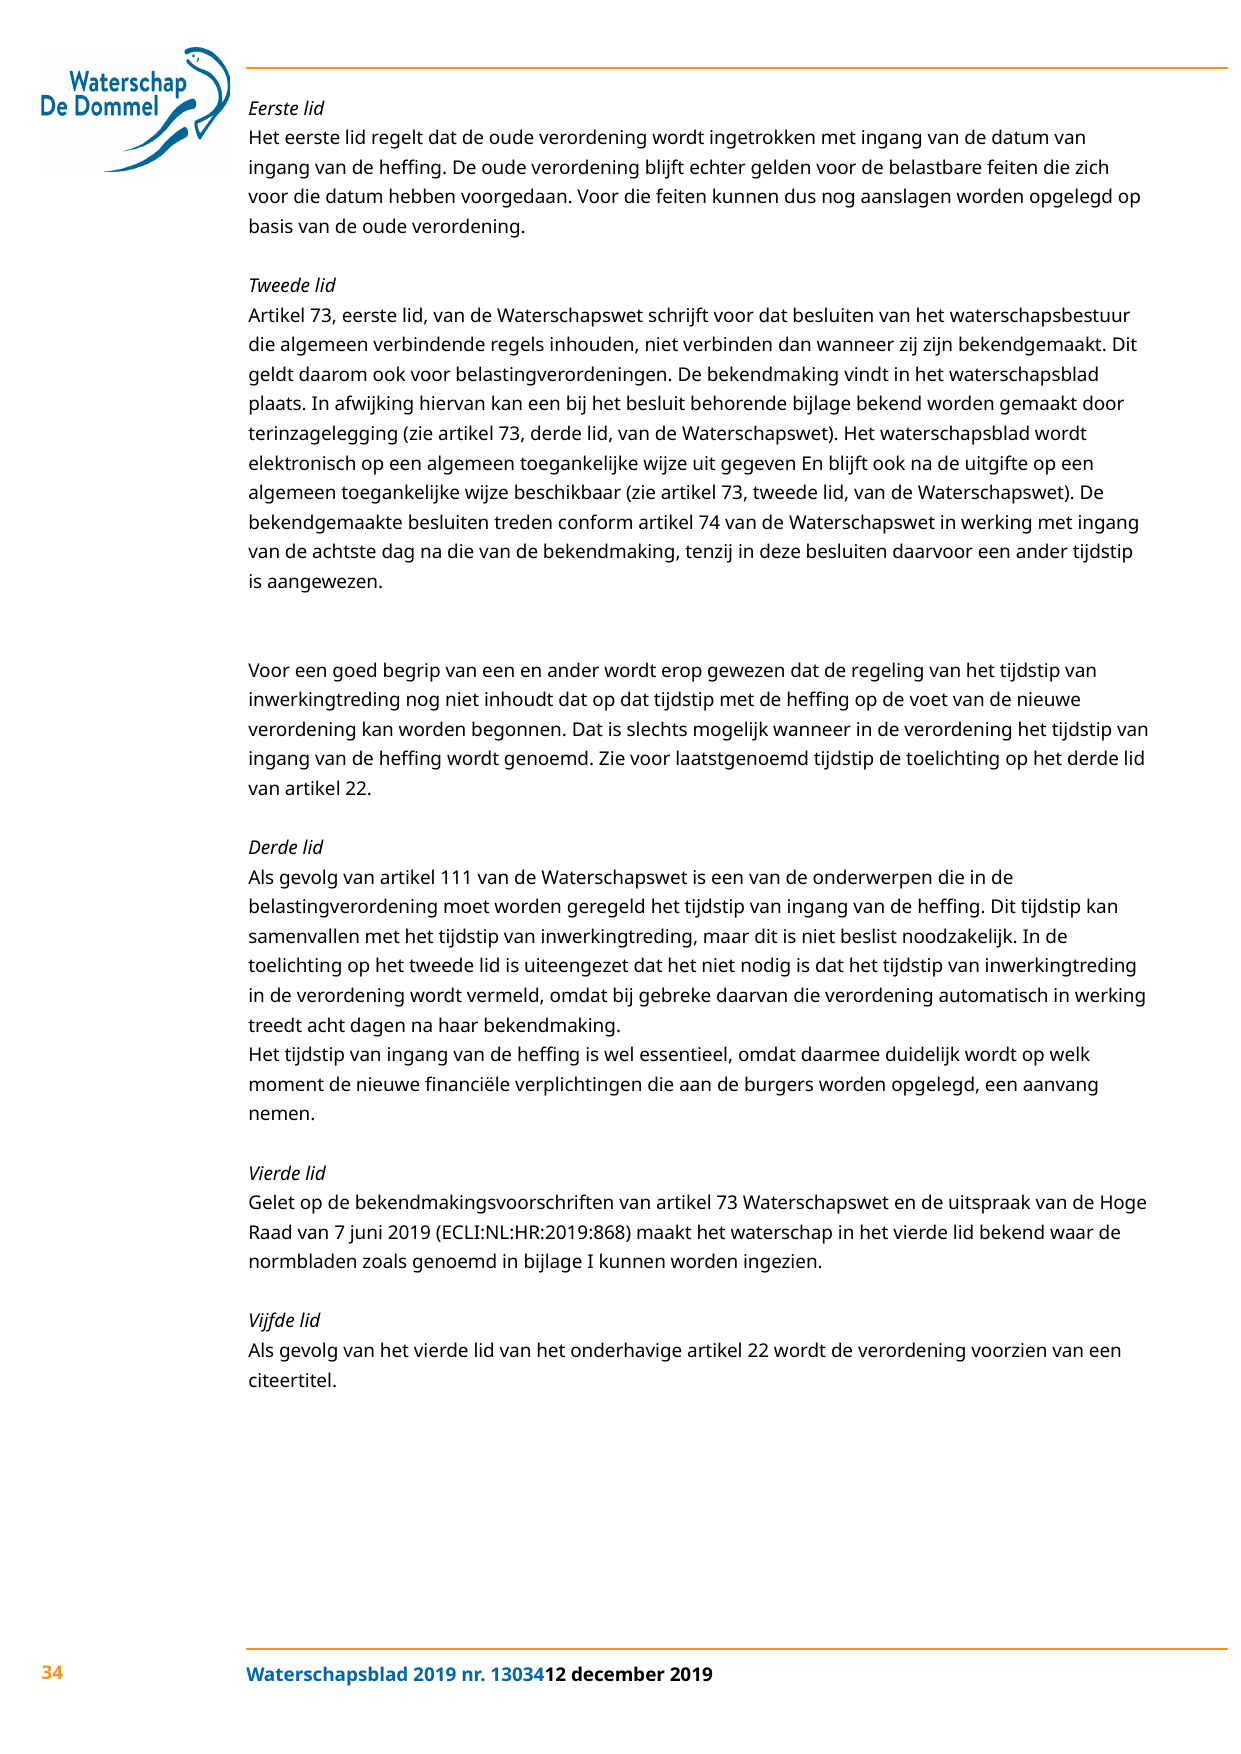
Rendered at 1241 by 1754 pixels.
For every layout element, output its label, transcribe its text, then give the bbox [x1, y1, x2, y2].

text Voor een goed begrip van een en ander wordt erop gewezen dat de regeling van het tijdstip van inwerkingtreding nog niet inhoudt dat op dat tijdstip met de heffing op de voet van de nieuwe verordening kan worden begonnen. Dat is slechts mogelijk wanneer in de verordening het tijdstip van ingang van de heffing wordt genoemd. Zie voor laatstgenoemd tijdstip de toelichting op het derde lid van artikel 22. [248, 657, 1152, 801]
text Artikel 73, eerste lid, van de Waterschapswet schrijft voor dat besluiten van het waterschapsbestuur die algemeen verbindende regels inhouden, niet verbinden dan wanneer zij zijn bekendgemaakt. Dit geldt daarom ook voor belastingverordeningen. De bekendmaking vindt in het waterschapsblad plaats. In afwijking hiervan kan een bij het besluit behorende bijlage bekend worden gemaakt door terinzagelegging (zie artikel 73, derde lid, van de Waterschapswet). Het waterschapsblad wordt elektronisch op een algemeen toegankelijke wijze uit gegeven En blijft ook na de uitgifte op een algemeen toegankelijke wijze beschikbaar (zie artikel 73, tweede lid, van de Waterschapswet). De bekendgemaakte besluiten treden conform artikel 74 van de Waterschapswet in werking met ingang van de achtste dag na die van de bekendmaking, tenzij in deze besluiten daarvoor een ander tijdstip is aangewezen. [248, 302, 1152, 594]
text Het tijdstip van ingang van de heffing is wel essentieel, omdat daarmee duidelijk wordt op welk moment de nieuwe financiële verplichtingen die aan de burgers worden opgelegd, een aanvang nemen. [248, 1041, 1152, 1126]
text Als gevolg van het vierde lid van het onderhavige artikel 22 wordt de verordening voorzien van een citeertitel. [248, 1337, 1152, 1393]
text Gelet op de bekendmakingsvoorschriften van artikel 73 Waterschapswet en de uitspraak van de Hoge Raad van 7 juni 2019 (ECLI:NL:HR:2019:868) maakt het waterschap in het vierde lid bekend waar de normbladen zoals genoemd in bijlage I kunnen worden ingezien. [248, 1189, 1152, 1274]
text Vijfde lid [248, 1308, 1152, 1333]
picture [45, 99, 51, 111]
text Eerste lid [248, 95, 1152, 121]
picture [204, 47, 231, 76]
text Tweede lid [248, 272, 1152, 298]
picture [41, 47, 231, 172]
text Derde lid [248, 834, 1152, 860]
text Het eerste lid regelt dat de oude verordening wordt ingetrokken met ingang van de datum van ingang van de heffing. De oude verordening blijft echter gelden voor de belastbare feiten die zich voor die datum hebben voorgedaan. Voor die feiten kunnen dus nog aanslagen worden opgelegd op basis van de oude verordening. [248, 124, 1152, 239]
text Als gevolg van artikel 111 van de Waterschapswet is een van de onderwerpen die in de belastingverordening moet worden geregeld het tijdstip van ingang van de heffing. Dit tijdstip kan samenvallen met het tijdstip van inwerkingtreding, maar dit is niet beslist noodzakelijk. In de toelichting op het tweede lid is uiteengezet dat het niet nodig is dat het tijdstip van inwerkingtreding in de verordening wordt vermeld, omdat bij gebreke daarvan die verordening automatisch in werking treedt acht dagen na haar bekendmaking. [248, 864, 1152, 1038]
picture [198, 118, 210, 131]
text Vierde lid [248, 1160, 1152, 1186]
